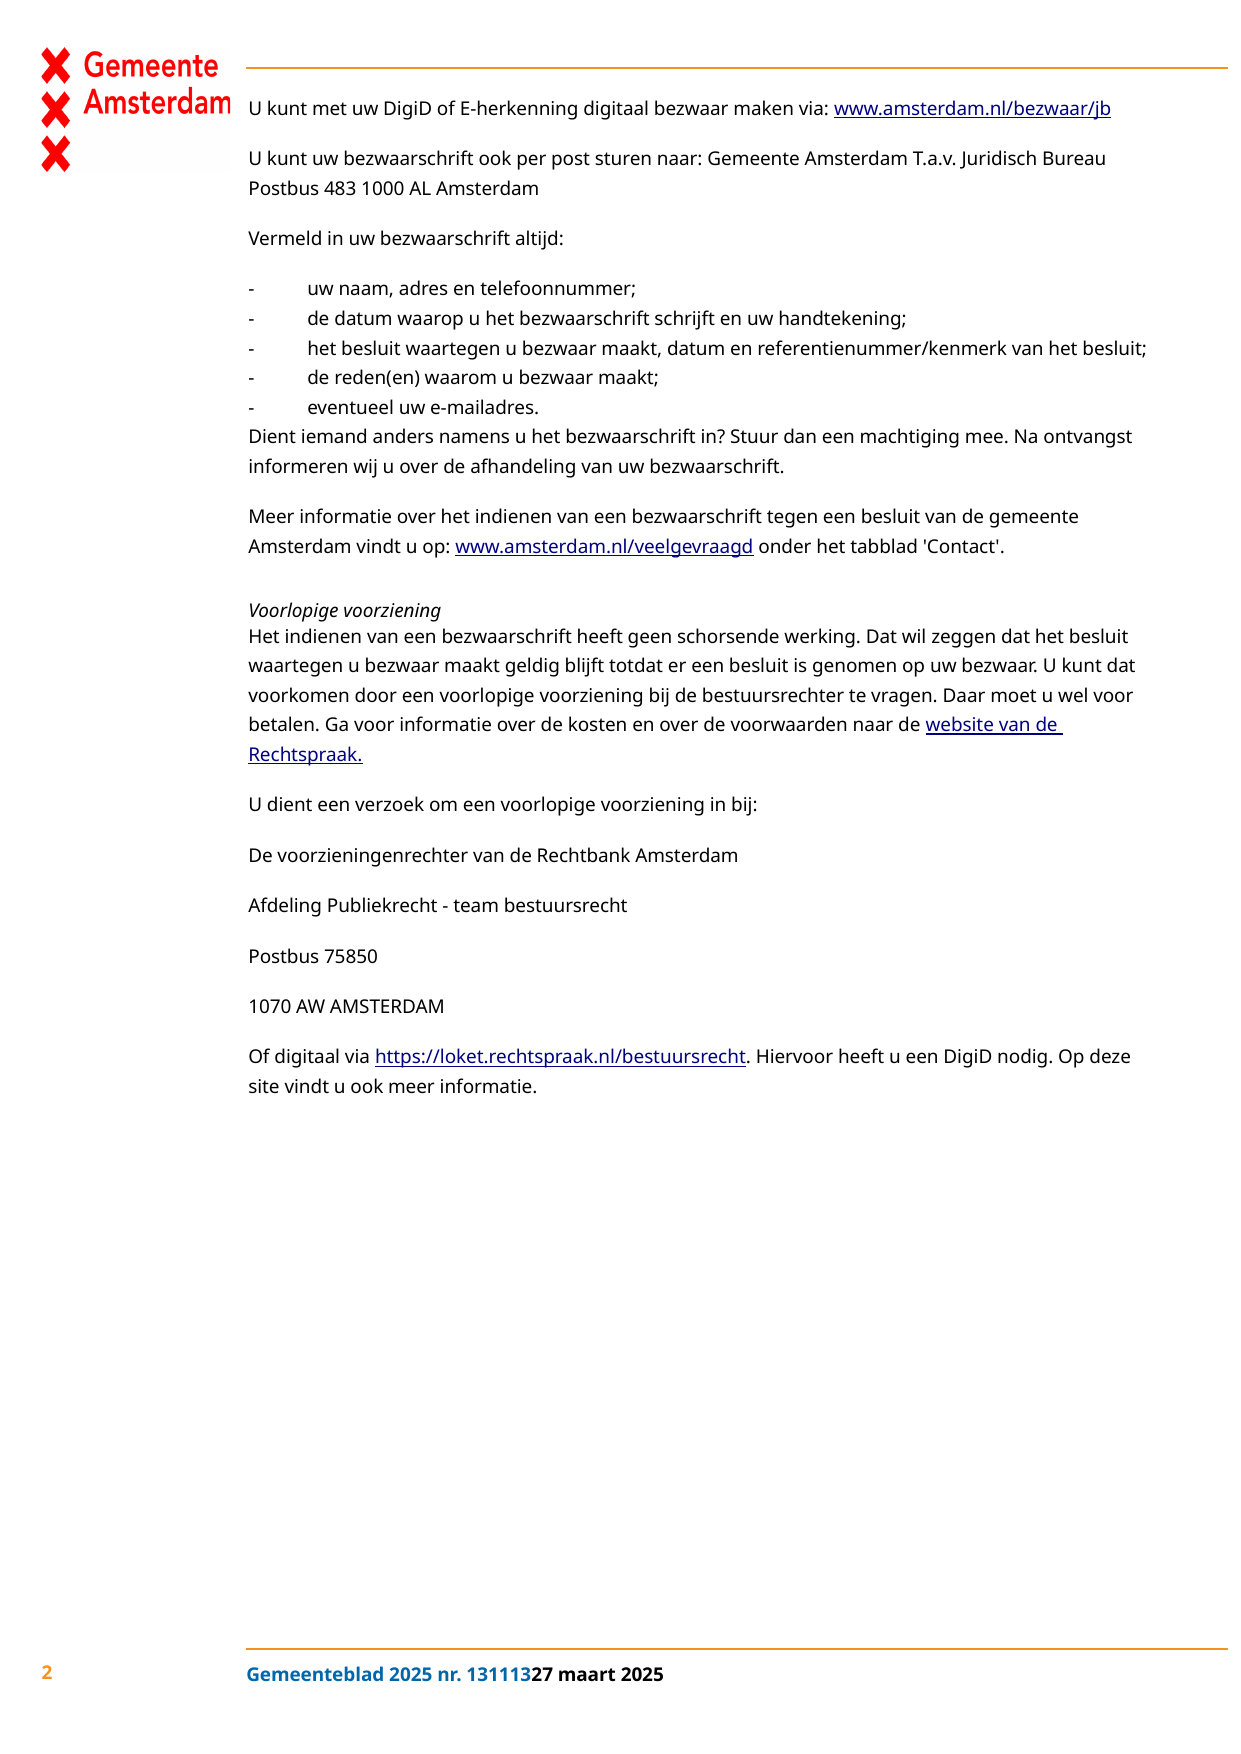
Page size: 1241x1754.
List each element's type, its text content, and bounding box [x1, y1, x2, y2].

text Of digitaal via https://loket.rechtspraak.nl/bestuursrecht. Hiervoor heeft u een DigiD nodig. Op deze site vindt u ook meer informatie. [248, 1044, 1152, 1099]
text U dient een verzoek om een voorlopige voorziening in bij: [248, 792, 1152, 817]
list het besluit waartegen u bezwaar maakt, datum en referentienummer/kenmerk van het besluit; [248, 335, 1152, 361]
text De voorzieningenrechter van de Rechtbank Amsterdam [248, 842, 1152, 868]
text Postbus 75850 [248, 943, 1152, 968]
text U kunt met uw DigiD of E-herkenning digitaal bezwaar maken via: www.amsterdam.nl/bezwaar/jb [248, 95, 1152, 121]
list de reden(en) waarom u bezwaar maakt; [248, 364, 1152, 390]
text Dient iemand anders namens u het bezwaarschrift in? Stuur dan een machtiging mee. Na ontvangst informeren wij u over de afhandeling van uw bezwaarschrift. [248, 423, 1152, 479]
text Voorlopige voorziening [248, 597, 1152, 623]
text Meer informatie over het indienen van een bezwaarschrift tegen een besluit van de gemeente Amsterdam vindt u op: www.amsterdam.nl/veelgevraagd onder het tabblad 'Contact'. [248, 503, 1152, 559]
text U kunt uw bezwaarschrift ook per post sturen naar: Gemeente Amsterdam T.a.v. Juridisch Bureau Postbus 483 1000 AL Amsterdam [248, 145, 1152, 201]
text Het indienen van een bezwaarschrift heeft geen schorsende werking. Dat wil zeggen dat het besluit waartegen u bezwaar maakt geldig blijft totdat er een besluit is genomen op uw bezwaar. U kunt dat voorkomen door een voorlopige voorziening bij de bestuursrechter te vragen. Daar moet u wel voor betalen. Ga voor informatie over de kosten en over de voorwaarden naar de website van de Rechtspraak. [248, 623, 1152, 767]
text Afdeling Publiekrecht - team bestuursrecht [248, 892, 1152, 918]
list de datum waarop u het bezwaarschrift schrijft en uw handtekening; [248, 305, 1152, 331]
text Vermeld in uw bezwaarschrift altijd: [248, 225, 1152, 251]
list uw naam, adres en telefoonnummer; [248, 276, 1152, 301]
list eventueel uw e-mailadres. [248, 394, 1152, 420]
picture [41, 47, 231, 172]
text 1070 AW AMSTERDAM [248, 993, 1152, 1019]
